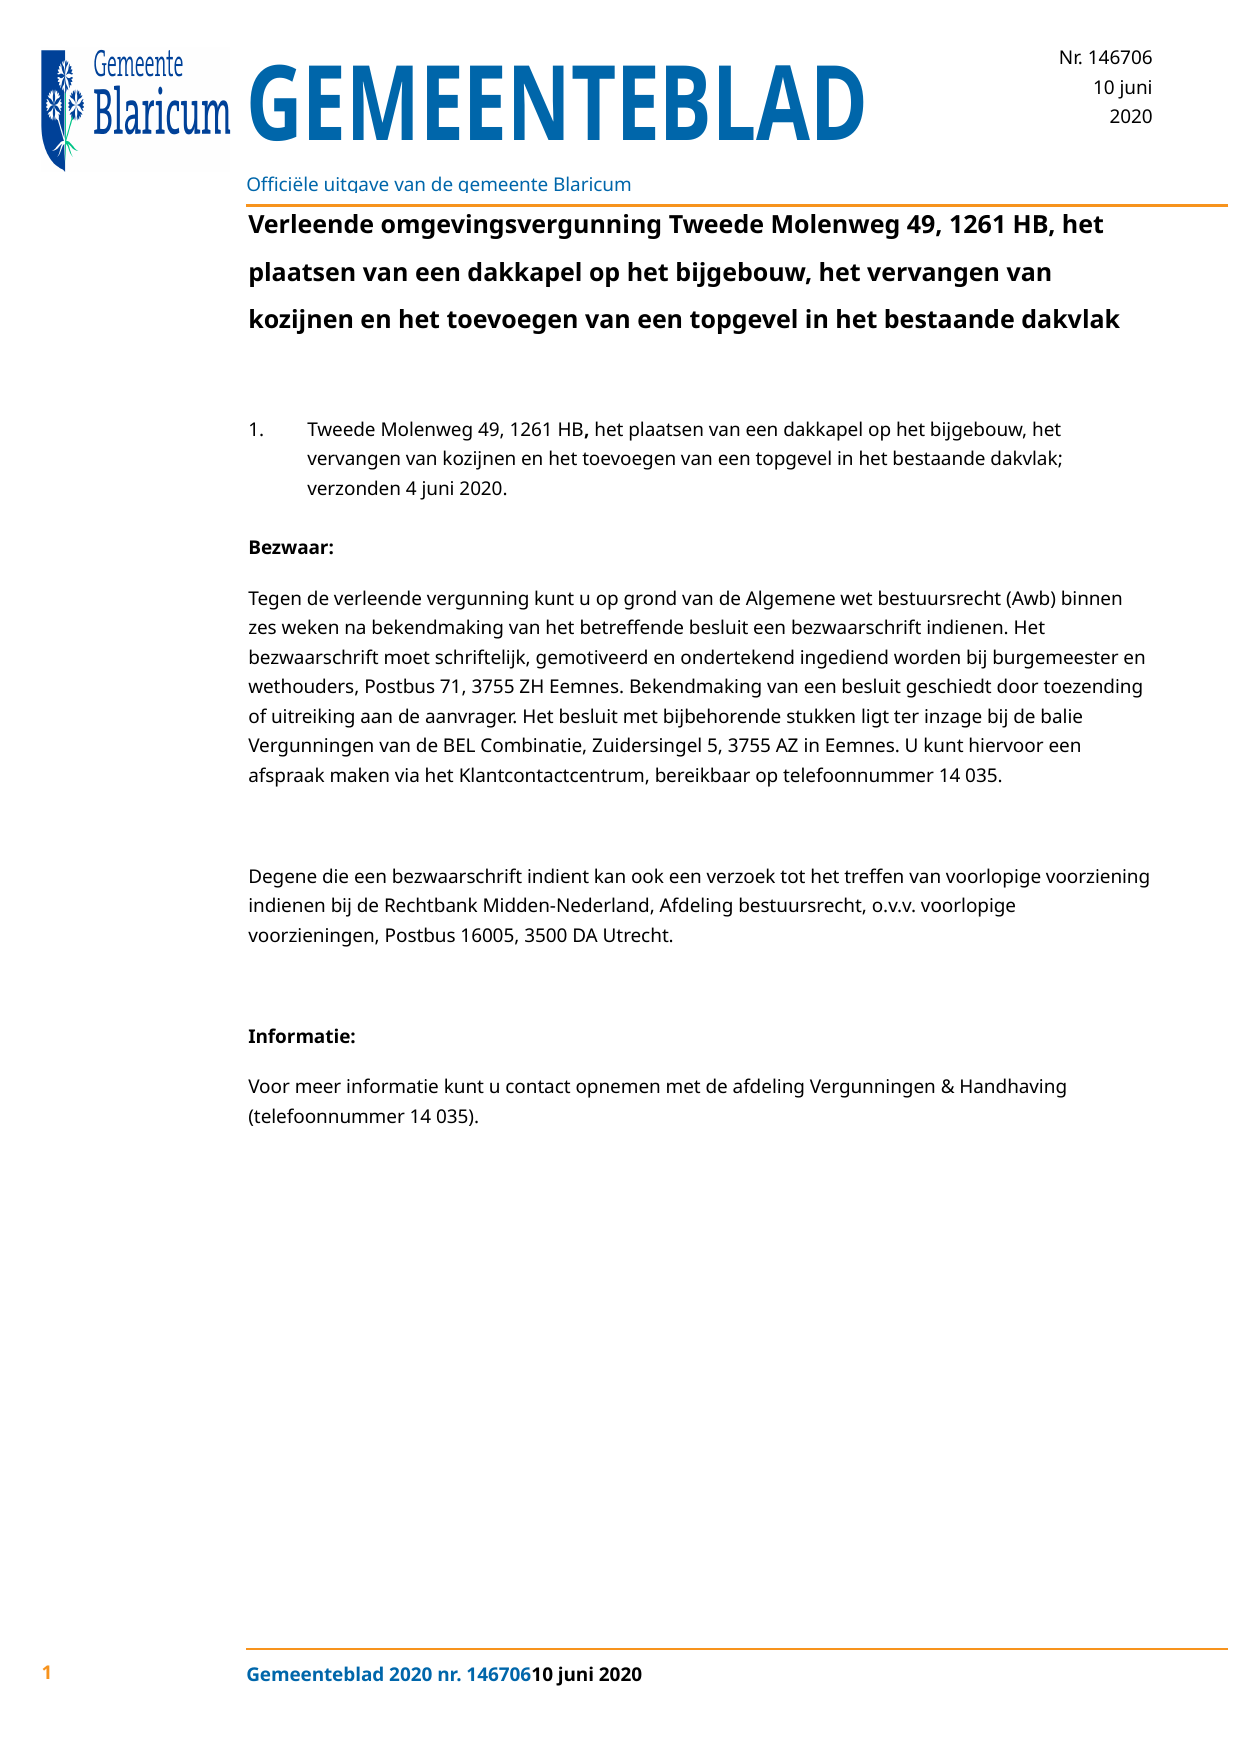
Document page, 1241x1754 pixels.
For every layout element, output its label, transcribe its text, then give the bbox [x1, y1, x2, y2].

text Verleende omgevingsvergunning Tweede Molenweg 49, 1261 HB, het plaatsen van een dakkapel op het bijgebouw, het vervangen van kozijnen en het toevoegen van een topgevel in het bestaande dakvlak [248, 207, 1152, 336]
text Voor meer informatie kunt u contact opnemen met de afdeling Vergunningen & Handhaving (telefoonnummer 14 035). [248, 1073, 1152, 1129]
text Informatie: [248, 1023, 1152, 1049]
text Tegen de verleende vergunning kunt u op grond van de Algemene wet bestuursrecht (Awb) binnen zes weken na bekendmaking van het betreffende besluit een bezwaarschrift indienen. Het bezwaarschrift moet schriftelijk, gemotiveerd en ondertekend ingediend worden bij burgemeester en wethouders, Postbus 71, 3755 ZH Eemnes. Bekendmaking van een besluit geschiedt door toezending of uitreiking aan de aanvrager. Het besluit met bijbehorende stukken ligt ter inzage bij de balie Vergunningen van de BEL Combinatie, Zuidersingel 5, 3755 AZ in Eemnes. U kunt hiervoor een afspraak maken via het Klantcontactcentrum, bereikbaar op telefoonnummer 14 035. [248, 585, 1152, 788]
text Bezwaar: [248, 534, 1152, 560]
picture [41, 47, 231, 172]
list Tweede Molenweg 49, 1261 HB, het plaatsen van een dakkapel op het bijgebouw, het vervangen van kozijnen en het toevoegen van een topgevel in het bestaande dakvlak; verzonden 4 juni 2020. [248, 416, 1152, 501]
text Degene die een bezwaarschrift indient kan ook een verzoek tot het treffen van voorlopige voorziening indienen bij de Rechtbank Midden-Nederland, Afdeling bestuursrecht, o.v.v. voorlopige voorzieningen, Postbus 16005, 3500 DA Utrecht. [248, 863, 1152, 948]
